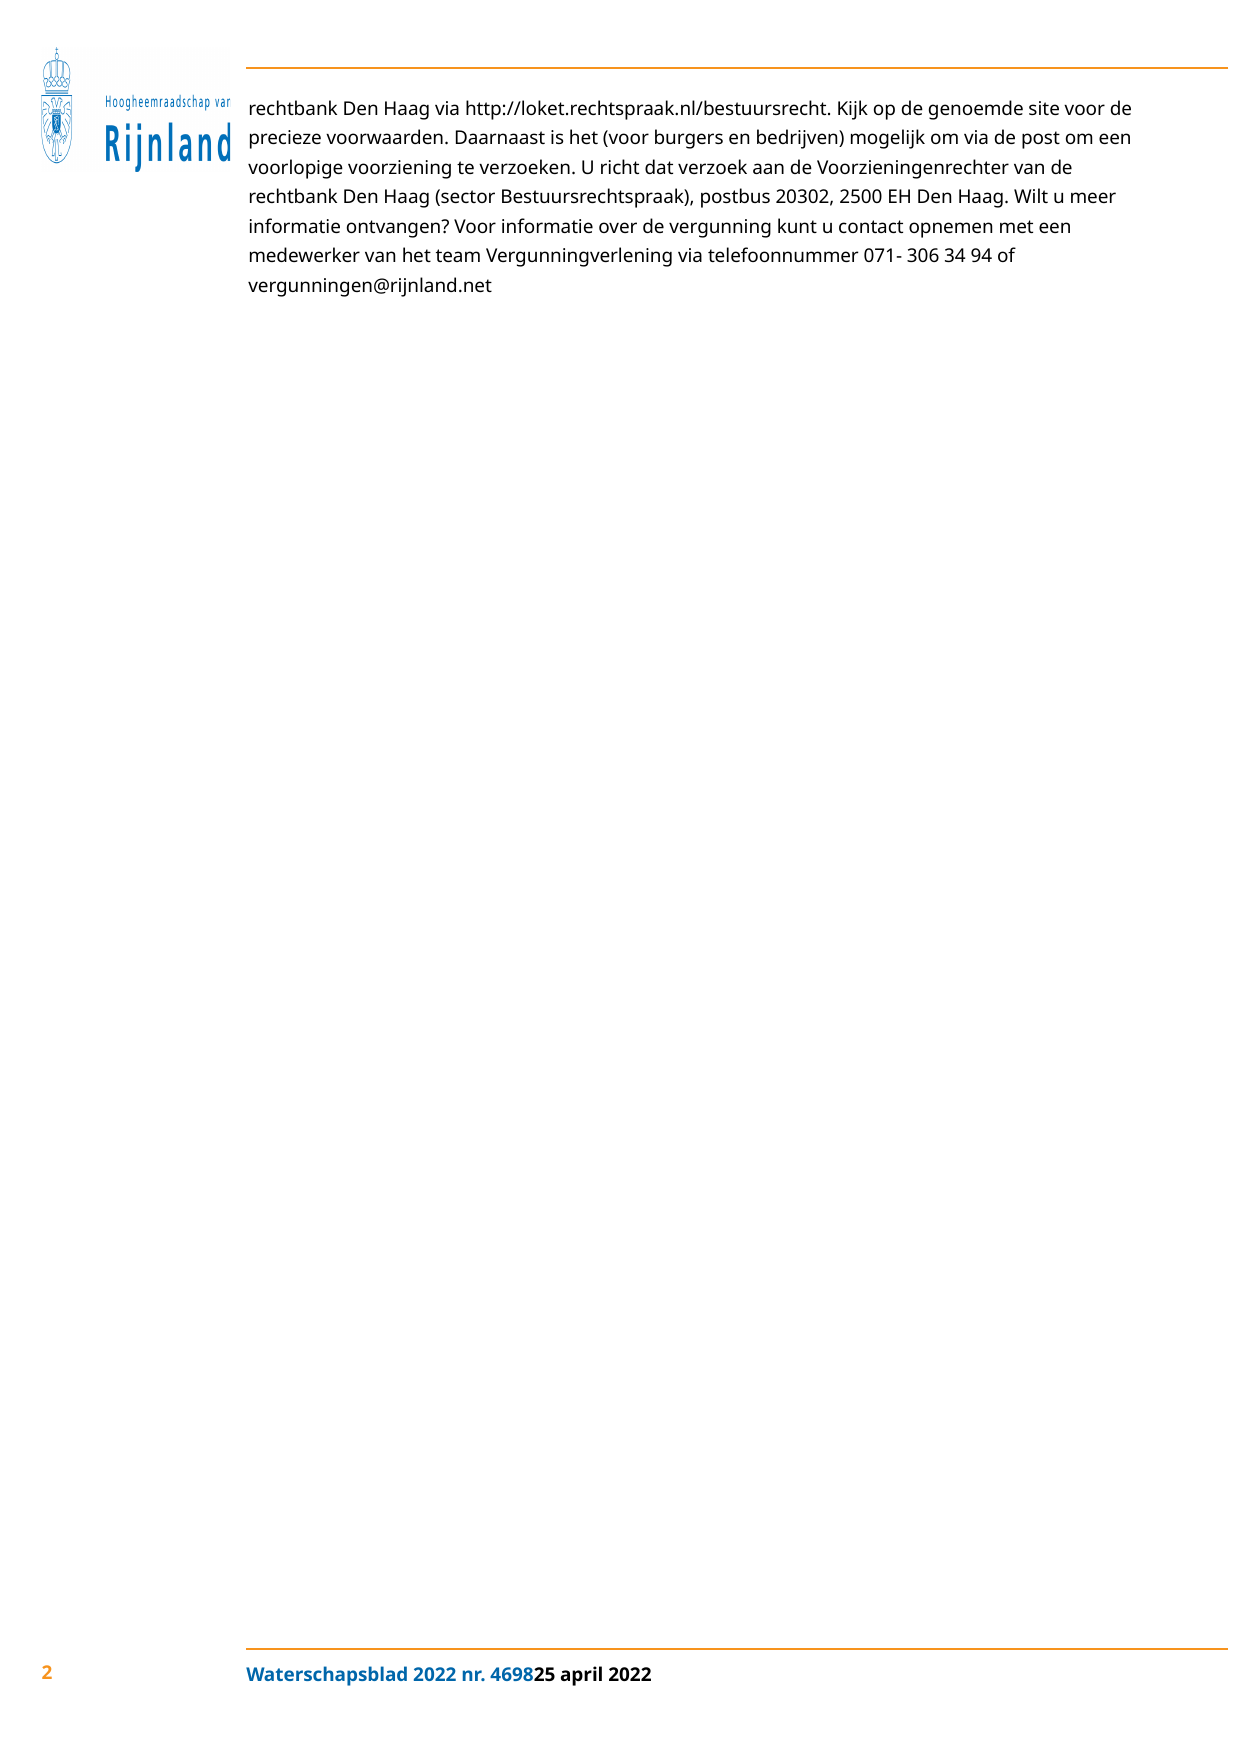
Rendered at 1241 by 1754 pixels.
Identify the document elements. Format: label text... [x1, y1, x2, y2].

picture [41, 47, 231, 172]
text rechtbank Den Haag via http://loket.rechtspraak.nl/bestuursrecht. Kijk op de genoemde site voor de precieze voorwaarden. Daarnaast is het (voor burgers en bedrijven) mogelijk om via de post om een voorlopige voorziening te verzoeken. U richt dat verzoek aan de Voorzieningenrechter van de rechtbank Den Haag (sector Bestuursrechtspraak), postbus 20302, 2500 EH Den Haag. Wilt u meer informatie ontvangen? Voor informatie over de vergunning kunt u contact opnemen met een medewerker van het team Vergunningverlening via telefoonnummer 071- 306 34 94 of vergunningen@rijnland.net [248, 95, 1152, 298]
